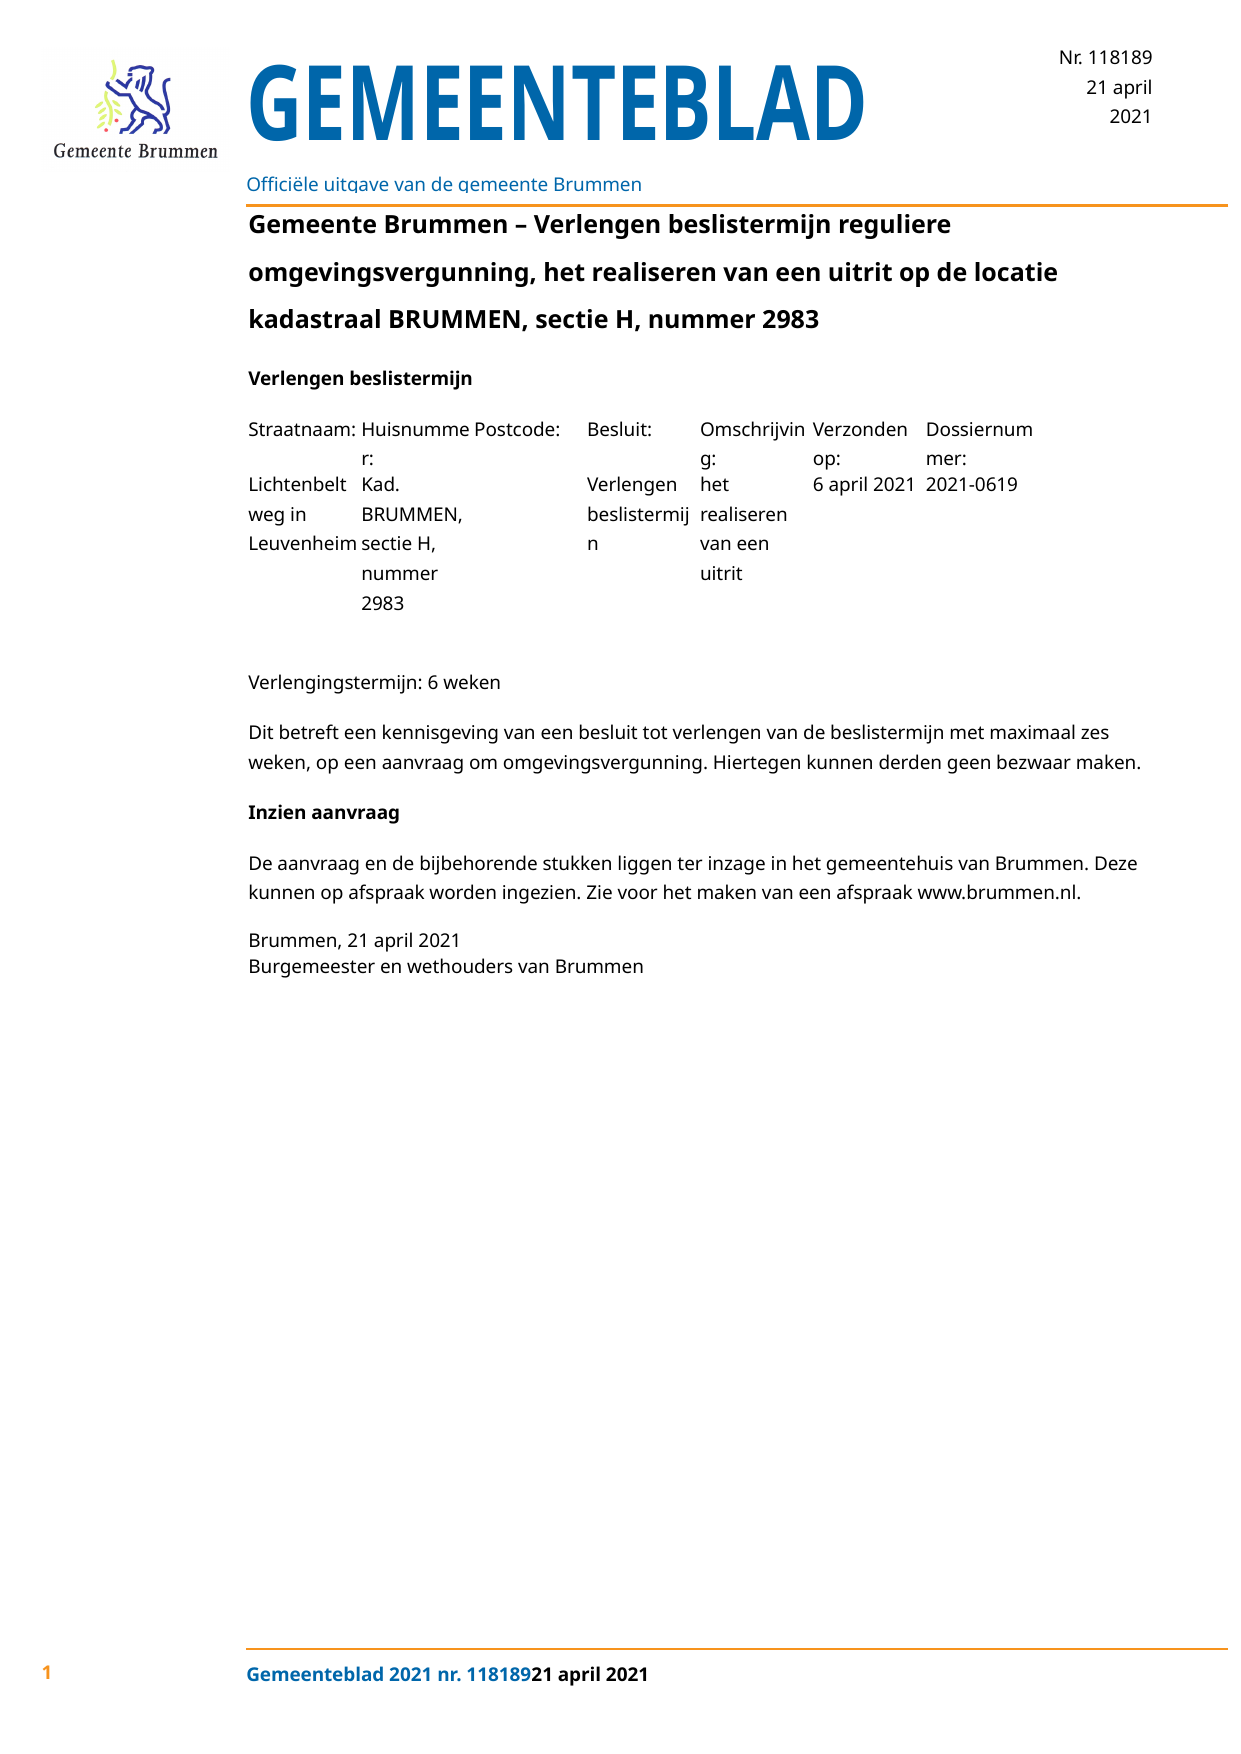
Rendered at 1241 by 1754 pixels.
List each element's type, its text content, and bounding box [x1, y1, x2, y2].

table_cell Kad. BRUMMEN, sectie H, nummer 2983 [361, 471, 474, 615]
table_header Dossiernummer: [926, 416, 1038, 471]
picture [41, 47, 231, 172]
table_header Postcode: [474, 416, 587, 471]
table_header Straatnaam: [248, 416, 361, 471]
text De aanvraag en de bijbehorende stukken liggen ter inzage in het gemeentehuis van Brummen. Deze kunnen op afspraak worden ingezien. Zie voor het maken van een afspraak www.brummen.nl. [248, 850, 1152, 905]
table_header Verzonden op: [813, 416, 926, 471]
table_cell het realiseren van een uitrit [700, 471, 813, 615]
table_cell 6 april 2021 [813, 471, 926, 615]
table_header Omschrijving: [700, 416, 813, 471]
table_cell Lichtenbeltweg in Leuvenheim [248, 471, 361, 615]
text Gemeente Brummen – Verlengen beslistermijn reguliere omgevingsvergunning, het realiseren van een uitrit op de locatie kadastraal BRUMMEN, sectie H, nummer 2983 [248, 207, 1152, 336]
text Verlengen beslistermijn [248, 366, 1152, 391]
text Brummen, 21 april 2021 [248, 927, 1152, 953]
table_header Besluit: [587, 416, 700, 471]
table_header [1039, 416, 1152, 471]
table_cell [474, 471, 587, 615]
text Dit betreft een kennisgeving van een besluit tot verlengen van de beslistermijn met maximaal zes weken, op een aanvraag om omgevingsvergunning. Hiertegen kunnen derden geen bezwaar maken. [248, 719, 1152, 775]
text Inzien aanvraag [248, 799, 1152, 825]
table_header Huisnummer: [361, 416, 474, 471]
text Burgemeester en wethouders van Brummen [248, 953, 1152, 979]
table_cell Verlengen beslistermijn [587, 471, 700, 615]
table_cell 2021-0619 [926, 471, 1038, 615]
text Verlengingstermijn: 6 weken [248, 669, 1152, 695]
table_cell [1039, 471, 1152, 615]
